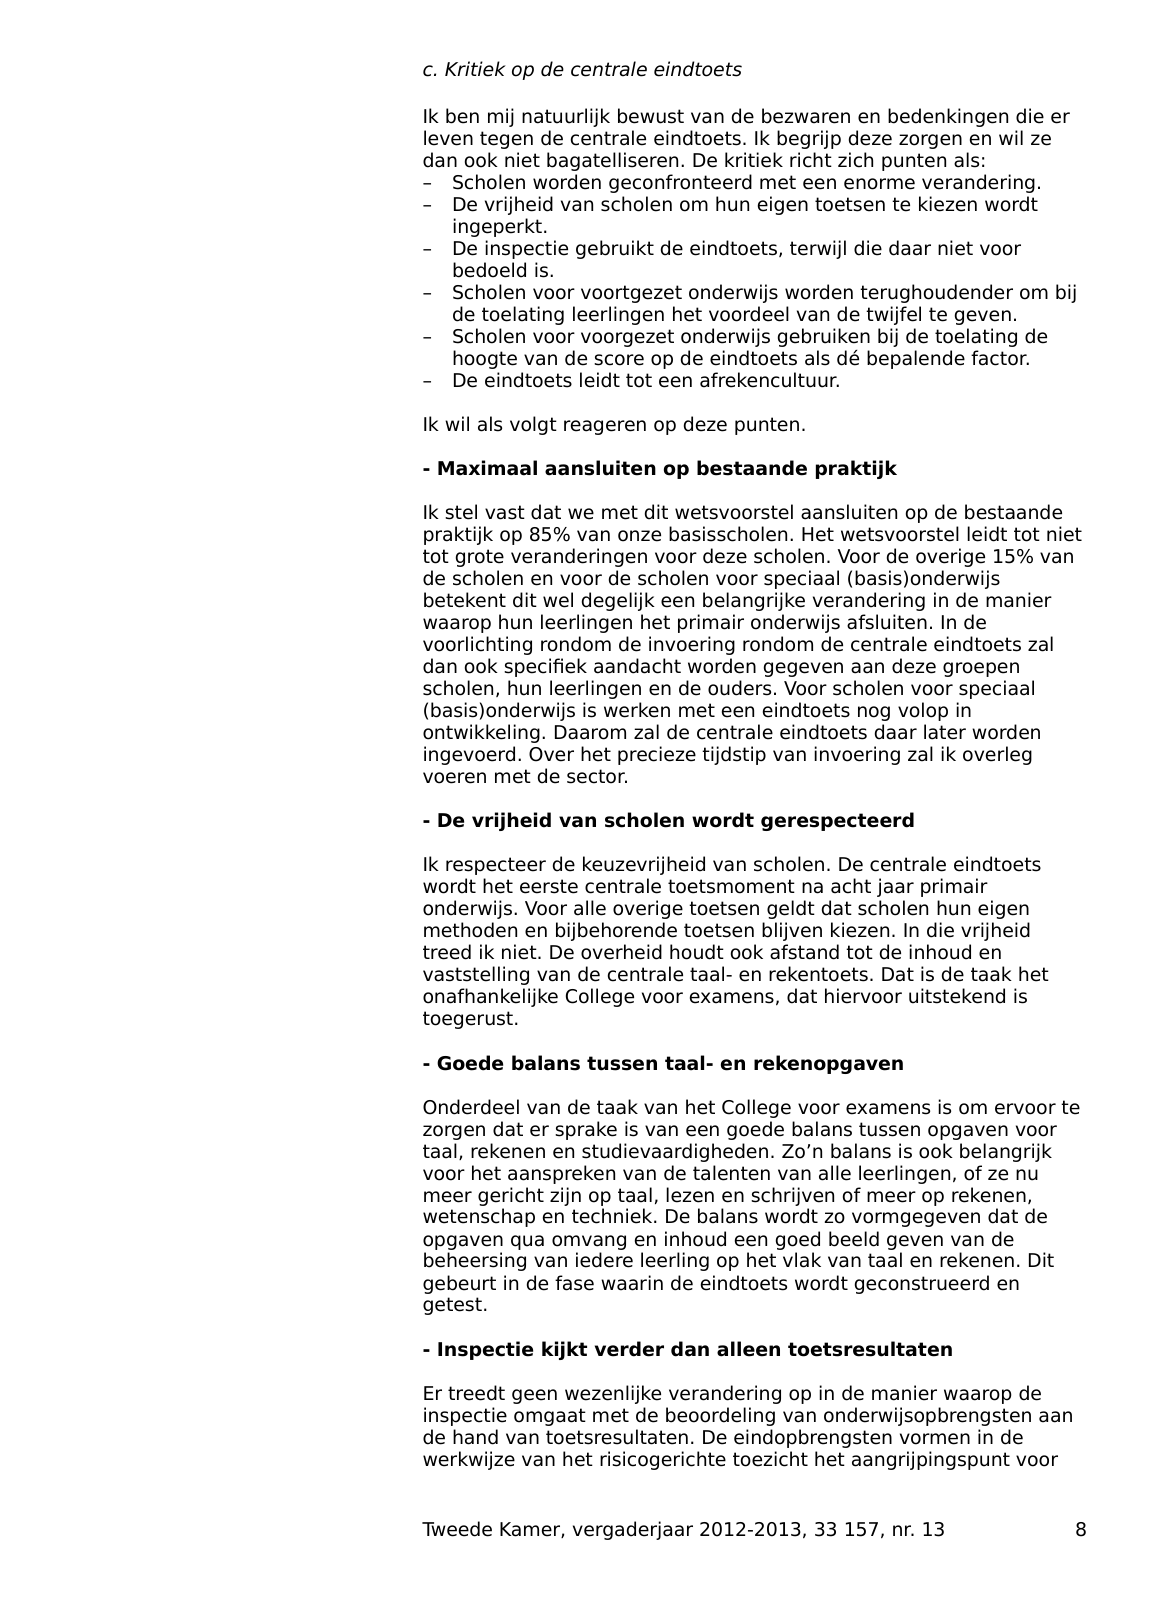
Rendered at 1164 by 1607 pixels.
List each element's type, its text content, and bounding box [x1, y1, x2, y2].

text Ik stel vast dat we met dit wetsvoorstel aansluiten op de bestaande praktijk op 85% van onze basisscholen. Het wetsvoorstel leidt tot niet tot grote veranderingen voor deze scholen. Voor de overige 15% van de scholen en voor de scholen voor speciaal (basis)onderwijs betekent dit wel degelijk een belangrijke verandering in de manier waarop hun leerlingen het primair onderwijs afsluiten. In de voorlichting rondom de invoering rondom de centrale eindtoets zal dan ook specifiek aandacht worden gegeven aan deze groepen scholen, hun leerlingen en de ouders. Voor scholen voor speciaal (basis)onderwijs is werken met een eindtoets nog volop in ontwikkeling. Daarom zal de centrale eindtoets daar later worden ingevoerd. Over het precieze tijdstip van invoering zal ik overleg voeren met de sector. [422, 502, 1087, 788]
text Ik ben mij natuurlijk bewust van de bezwaren en bedenkingen die er leven tegen de centrale eindtoets. Ik begrijp deze zorgen en wil ze dan ook niet bagatelliseren. De kritiek richt zich punten als: [422, 106, 1087, 172]
text – Scholen voor voortgezet onderwijs worden terughoudender om bij de toelating leerlingen het voordeel van de twijfel te geven. [422, 282, 1087, 326]
text Er treedt geen wezenlijke verandering op in de manier waarop de inspectie omgaat met de beoordeling van onderwijsopbrengsten aan de hand van toetsresultaten. De eindopbrengsten vormen in de werkwijze van het risicogerichte toezicht het aangrijpingspunt voor [422, 1383, 1087, 1471]
subtitle - Goede balans tussen taal- en rekenopgaven [422, 1052, 1087, 1074]
text – Scholen voor voorgezet onderwijs gebruiken bij de toelating de hoogte van de score op de eindtoets als dé bepalende factor. [422, 326, 1087, 370]
subtitle - Inspectie kijkt verder dan alleen toetsresultaten [422, 1338, 1087, 1361]
text Ik respecteer de keuzevrijheid van scholen. De centrale eindtoets wordt het eerste centrale toetsmoment na acht jaar primair onderwijs. Voor alle overige toetsen geldt dat scholen hun eigen methoden en bijbehorende toetsen blijven kiezen. In die vrijheid treed ik niet. De overheid houdt ook afstand tot de inhoud en vaststelling van de centrale taal- en rekentoets. Dat is de taak het onafhankelijke College voor examens, dat hiervoor uitstekend is toegerust. [422, 854, 1087, 1030]
subtitle - De vrijheid van scholen wordt gerespecteerd [422, 810, 1087, 832]
text Ik wil als volgt reageren op deze punten. [422, 414, 1087, 436]
text – Scholen worden geconfronteerd met een enorme verandering. [422, 172, 1087, 194]
subtitle - Maximaal aansluiten op bestaande praktijk [422, 458, 1087, 480]
text – De eindtoets leidt tot een afrekencultuur. [422, 370, 1087, 392]
subtitle c. Kritiek op de centrale eindtoets [422, 59, 1087, 81]
text – De vrijheid van scholen om hun eigen toetsen te kiezen wordt ingeperkt. [422, 194, 1087, 238]
text – De inspectie gebruikt de eindtoets, terwijl die daar niet voor bedoeld is. [422, 238, 1087, 282]
text Onderdeel van de taak van het College voor examens is om ervoor te zorgen dat er sprake is van een goede balans tussen opgaven voor taal, rekenen en studievaardigheden. Zo’n balans is ook belangrijk voor het aanspreken van de talenten van alle leerlingen, of ze nu meer gericht zijn op taal, lezen en schrijven of meer op rekenen, wetenschap en techniek. De balans wordt zo vormgegeven dat de opgaven qua omvang en inhoud een goed beeld geven van de beheersing van iedere leerling op het vlak van taal en rekenen. Dit gebeurt in de fase waarin de eindtoets wordt geconstrueerd en getest. [422, 1097, 1087, 1316]
